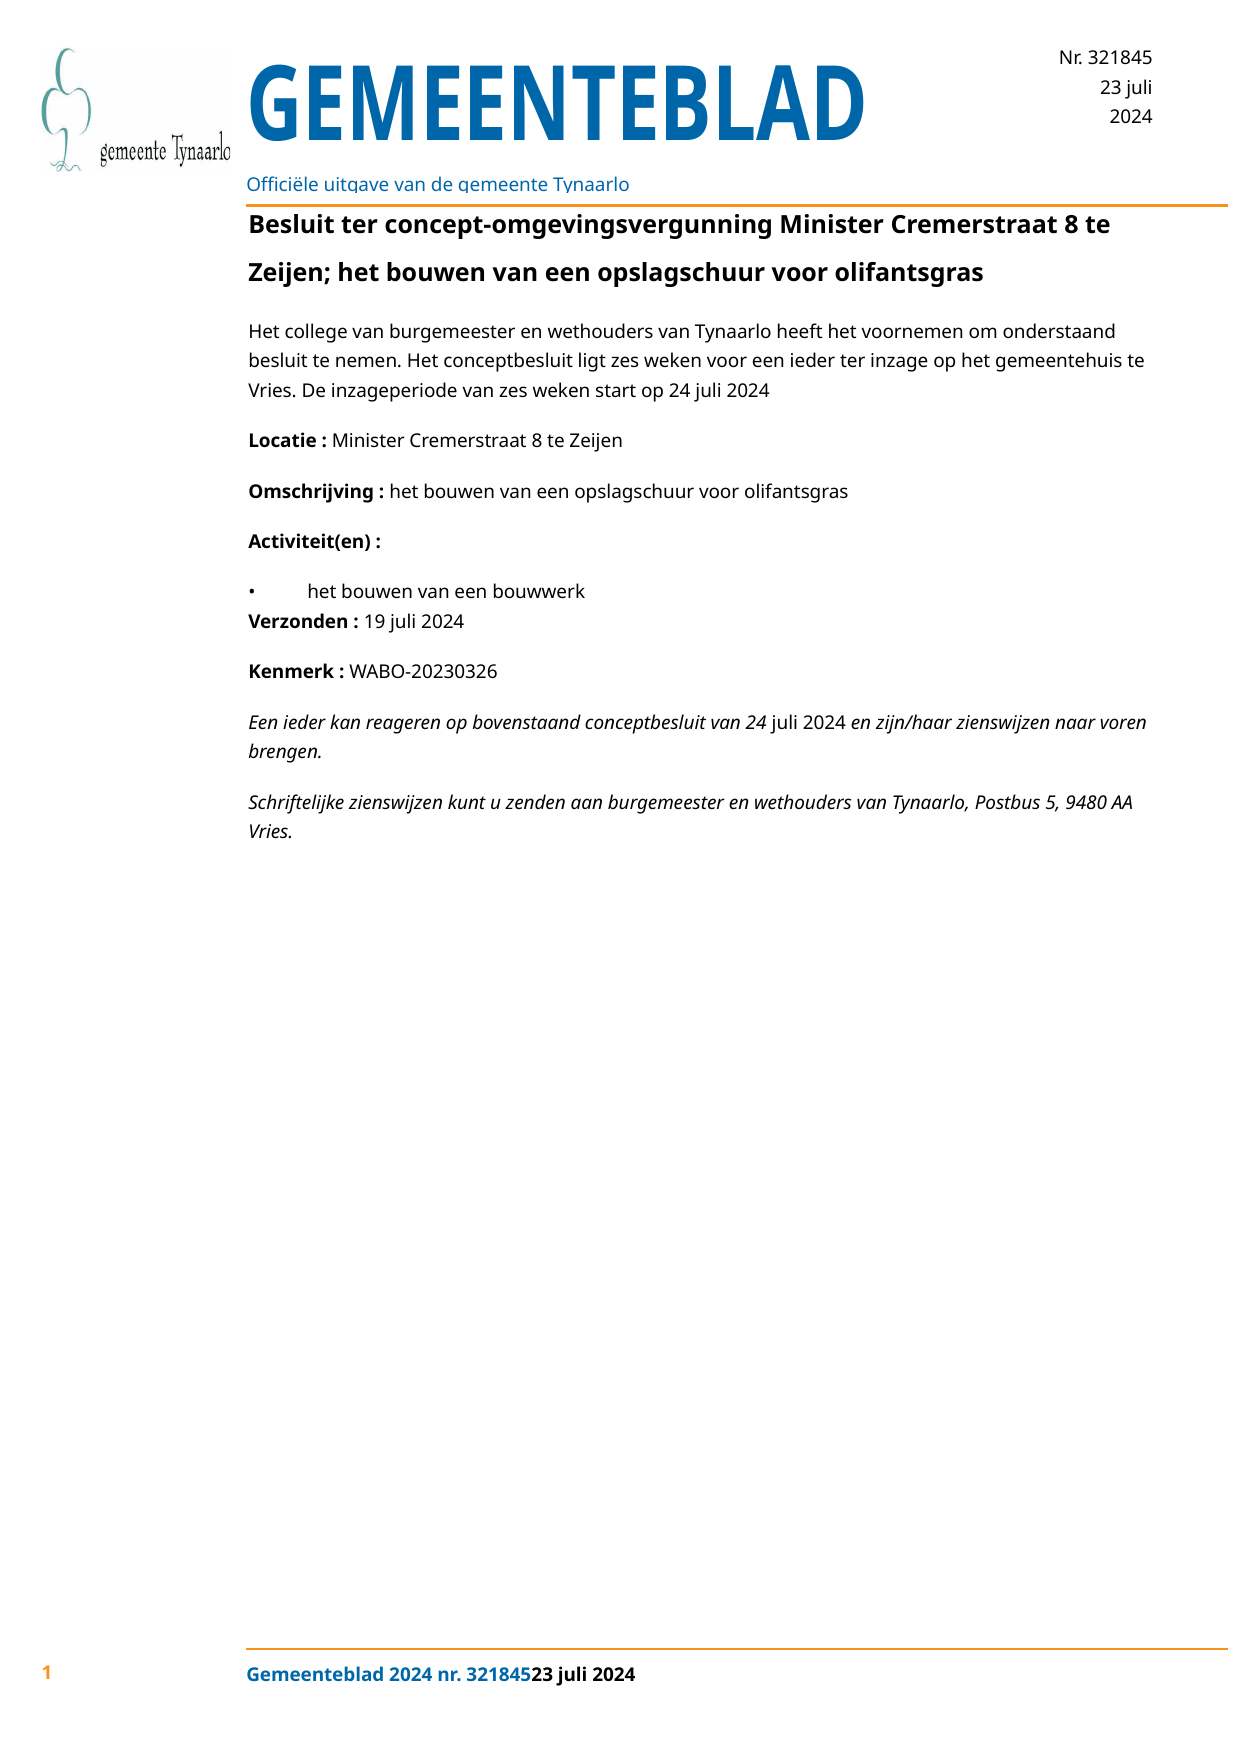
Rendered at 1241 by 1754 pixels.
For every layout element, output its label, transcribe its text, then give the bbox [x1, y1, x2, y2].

text Kenmerk : WABO-20230326 [248, 659, 1152, 684]
text Schriftelijke zienswijzen kunt u zenden aan burgemeester en wethouders van Tynaarlo, Postbus 5, 9480 AA Vries. [248, 789, 1152, 844]
text Locatie : Minister Cremerstraat 8 te Zeijen [248, 427, 1152, 453]
text Activiteit(en) : [248, 528, 1152, 554]
text Het college van burgemeester en wethouders van Tynaarlo heeft het voornemen om onderstaand besluit te nemen. Het conceptbesluit ligt zes weken voor een ieder ter inzage op het gemeentehuis te Vries. De inzageperiode van zes weken start op 24 juli 2024 [248, 318, 1152, 403]
list het bouwen van een bouwwerk [248, 579, 1152, 604]
text Verzonden : 19 juli 2024 [248, 608, 1152, 634]
text Besluit ter concept-omgevingsvergunning Minister Cremerstraat 8 te Zeijen; het bouwen van een opslagschuur voor olifantsgras [248, 207, 1152, 288]
picture [41, 47, 231, 172]
text Omschrijving : het bouwen van een opslagschuur voor olifantsgras [248, 478, 1152, 504]
text Een ieder kan reageren op bovenstaand conceptbesluit van 24 juli 2024 en zijn/haar zienswijzen naar voren brengen. [248, 709, 1152, 764]
